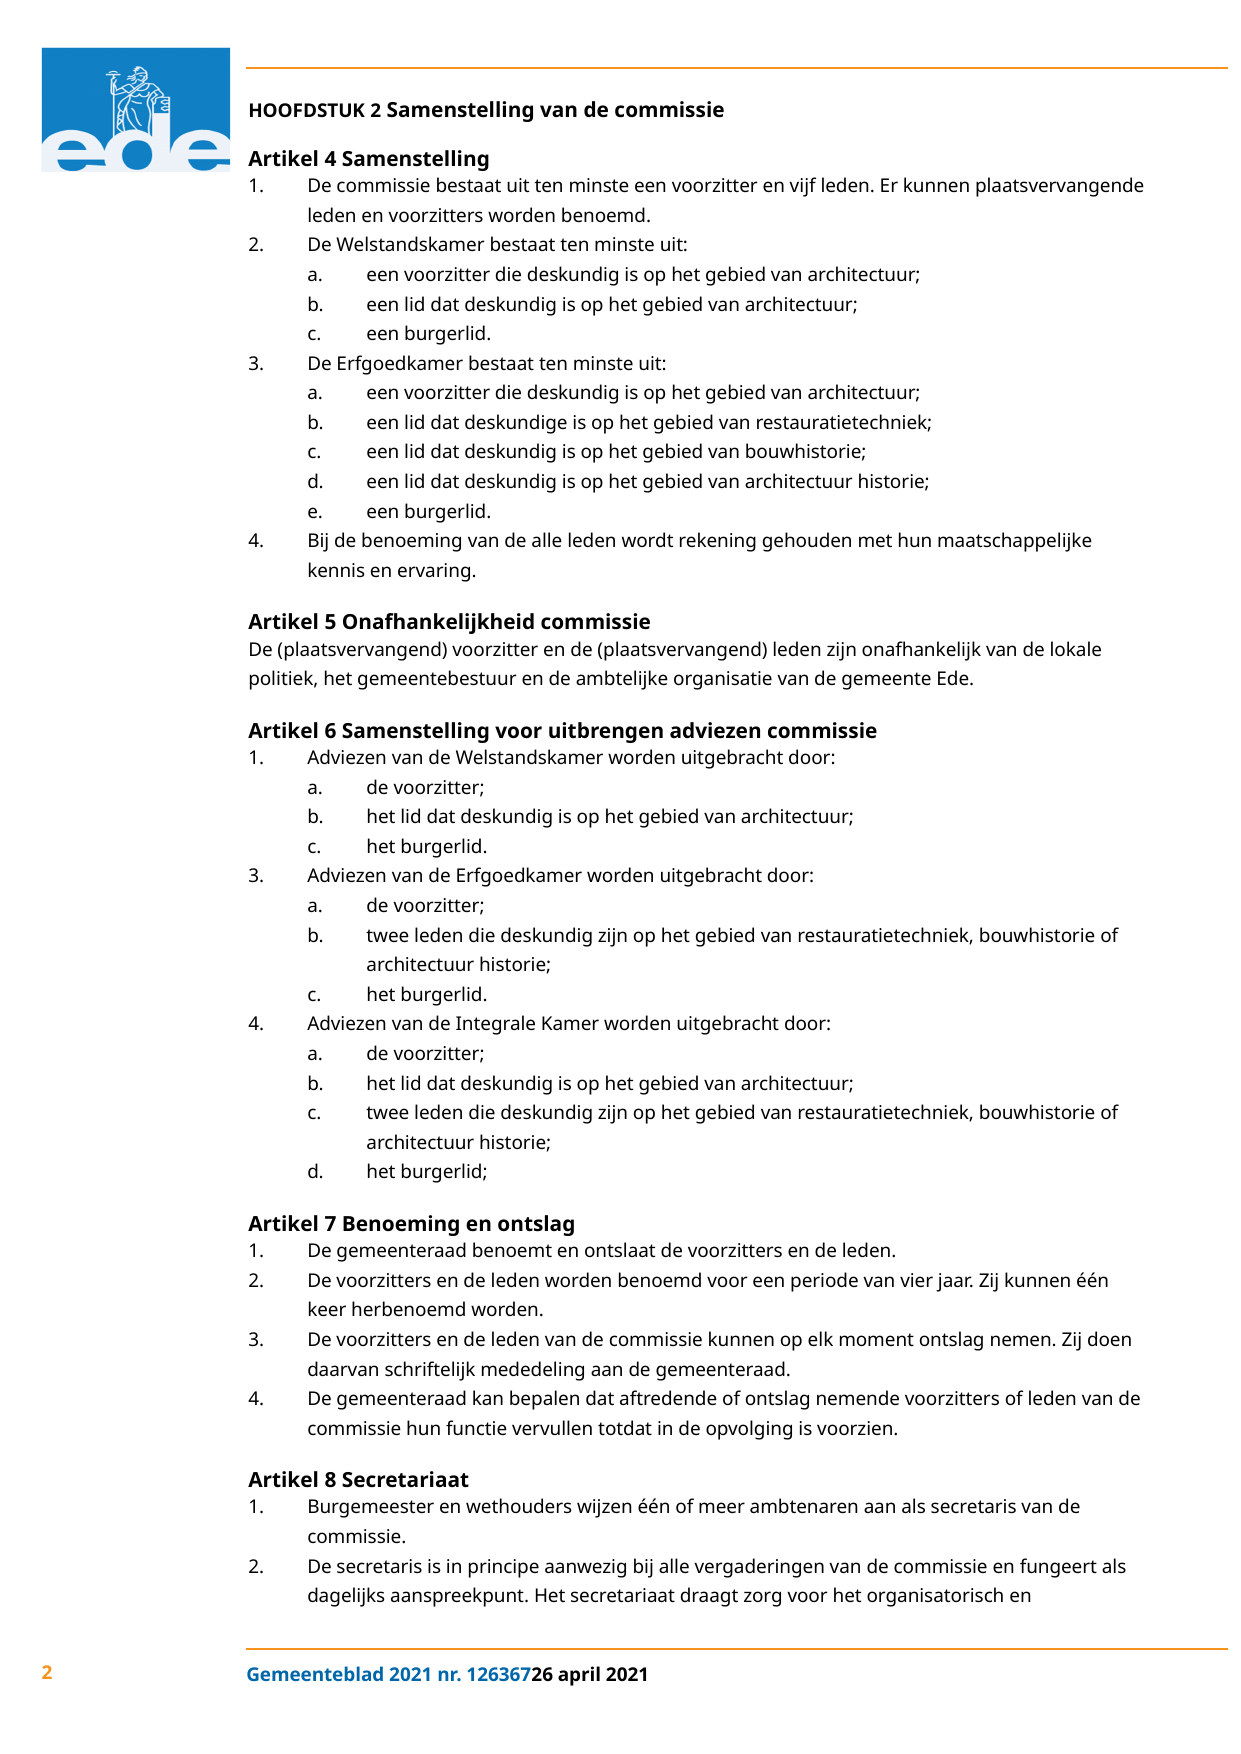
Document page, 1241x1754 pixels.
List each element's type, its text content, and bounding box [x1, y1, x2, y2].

list een lid dat deskundig is op het gebied van architectuur; [307, 291, 1152, 317]
list een burgerlid. [307, 320, 1152, 346]
list het lid dat deskundig is op het gebied van architectuur; [307, 803, 1152, 829]
list De gemeenteraad kan bepalen dat aftredende of ontslag nemende voorzitters of leden van de commissie hun functie vervullen totdat in de opvolging is voorzien. [248, 1385, 1152, 1441]
text Artikel 7 Benoeming en ontslag [248, 1209, 1152, 1237]
list een voorzitter die deskundig is op het gebied van architectuur; [307, 261, 1152, 287]
list De commissie bestaat uit ten minste een voorzitter en vijf leden. Er kunnen plaatsvervangende leden en voorzitters worden benoemd. [248, 172, 1152, 228]
list De secretaris is in principe aanwezig bij alle vergaderingen van de commissie en fungeert als dagelijks aanspreekpunt. Het secretariaat draagt zorg voor het organisatorisch en [248, 1553, 1152, 1608]
list De Welstandskamer bestaat ten minste uit: [248, 232, 1152, 257]
list De Erfgoedkamer bestaat ten minste uit: [248, 350, 1152, 376]
list de voorzitter; [307, 774, 1152, 800]
list de voorzitter; [307, 892, 1152, 918]
list Bij de benoeming van de alle leden wordt rekening gehouden met hun maatschappelijke kennis en ervaring. [248, 527, 1152, 583]
text Artikel 8 Secretariaat [248, 1465, 1152, 1494]
list een burgerlid. [307, 498, 1152, 524]
picture [41, 47, 231, 172]
list twee leden die deskundig zijn op het gebied van restauratietechniek, bouwhistorie of architectuur historie; [307, 922, 1152, 977]
list het burgerlid. [307, 981, 1152, 1007]
list De voorzitters en de leden worden benoemd voor een periode van vier jaar. Zij kunnen één keer herbenoemd worden. [248, 1267, 1152, 1322]
text HOOFDSTUK 2 Samenstelling van de commissie [248, 95, 1152, 123]
list Adviezen van de Integrale Kamer worden uitgebracht door: [248, 1011, 1152, 1036]
text Artikel 4 Samenstelling [248, 144, 1152, 172]
list een lid dat deskundig is op het gebied van bouwhistorie; [307, 439, 1152, 464]
list het lid dat deskundig is op het gebied van architectuur; [307, 1070, 1152, 1096]
list het burgerlid. [307, 833, 1152, 859]
list het burgerlid; [307, 1158, 1152, 1184]
list een lid dat deskundig is op het gebied van architectuur historie; [307, 468, 1152, 494]
list een lid dat deskundige is op het gebied van restauratietechniek; [307, 409, 1152, 435]
list Burgemeester en wethouders wijzen één of meer ambtenaren aan als secretaris van de commissie. [248, 1494, 1152, 1549]
list De voorzitters en de leden van de commissie kunnen op elk moment ontslag nemen. Zij doen daarvan schriftelijk mededeling aan de gemeenteraad. [248, 1326, 1152, 1381]
text Artikel 6 Samenstelling voor uitbrengen adviezen commissie [248, 716, 1152, 744]
text Artikel 5 Onafhankelijkheid commissie [248, 607, 1152, 636]
list twee leden die deskundig zijn op het gebied van restauratietechniek, bouwhistorie of architectuur historie; [307, 1099, 1152, 1155]
list de voorzitter; [307, 1040, 1152, 1066]
list een voorzitter die deskundig is op het gebied van architectuur; [307, 379, 1152, 405]
list Adviezen van de Erfgoedkamer worden uitgebracht door: [248, 863, 1152, 888]
text De (plaatsvervangend) voorzitter en de (plaatsvervangend) leden zijn onafhankelijk van de lokale politiek, het gemeentebestuur en de ambtelijke organisatie van de gemeente Ede. [248, 636, 1152, 691]
list Adviezen van de Welstandskamer worden uitgebracht door: [248, 744, 1152, 770]
list De gemeenteraad benoemt en ontslaat de voorzitters en de leden. [248, 1237, 1152, 1263]
